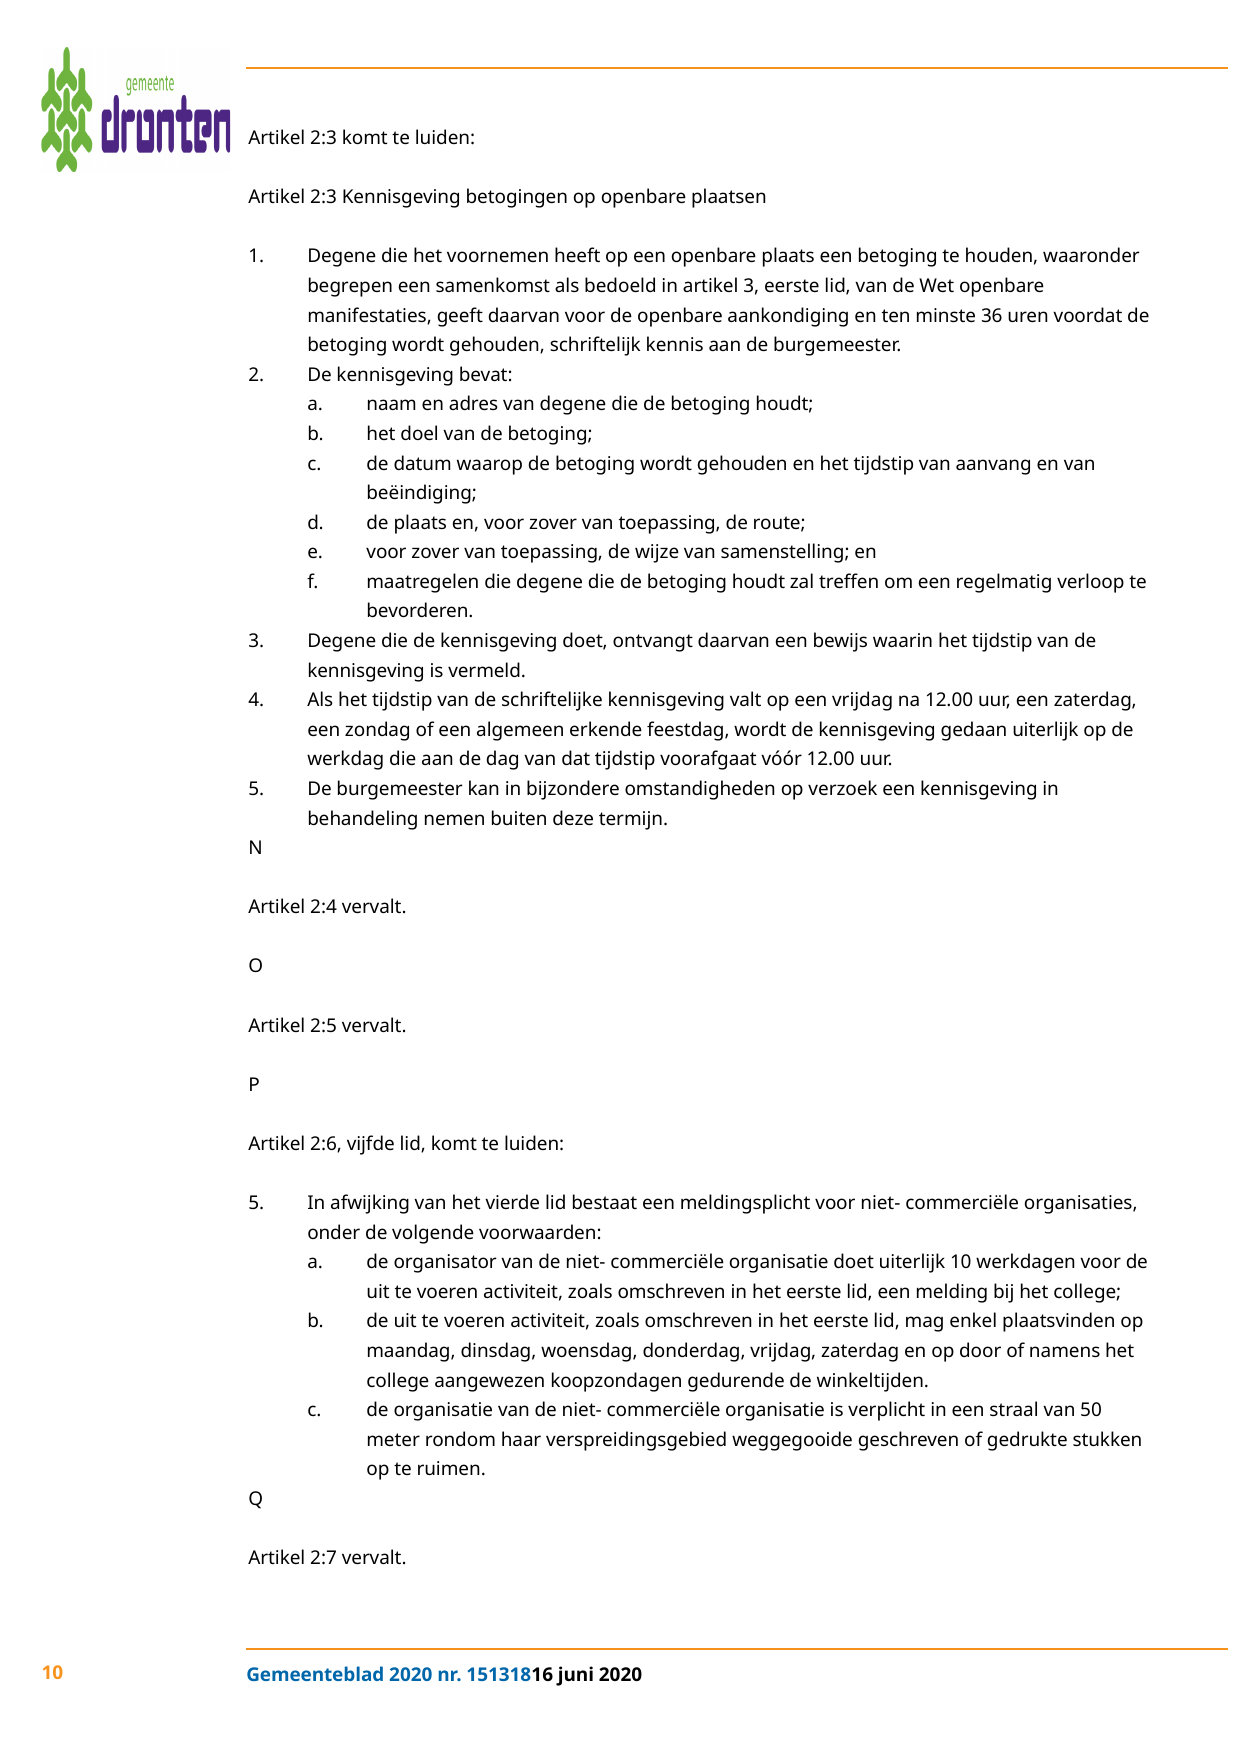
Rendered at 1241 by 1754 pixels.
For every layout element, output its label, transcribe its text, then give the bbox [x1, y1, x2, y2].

list de organisator van de niet- commerciële organisatie doet uiterlijk 10 werkdagen voor de uit te voeren activiteit, zoals omschreven in het eerste lid, een melding bij het college; [307, 1248, 1152, 1304]
text P [248, 1071, 1152, 1097]
text N [248, 834, 1152, 860]
list maatregelen die degene die de betoging houdt zal treffen om een regelmatig verloop te bevorderen. [307, 568, 1152, 623]
list De kennisgeving bevat: [248, 361, 1152, 387]
text Q [248, 1485, 1152, 1511]
list de uit te voeren activiteit, zoals omschreven in het eerste lid, mag enkel plaatsvinden op maandag, dinsdag, woensdag, donderdag, vrijdag, zaterdag en op door of namens het college aangewezen koopzondagen gedurende de winkeltijden. [307, 1308, 1152, 1393]
list Degene die het voornemen heeft op een openbare plaats een betoging te houden, waaronder begrepen een samenkomst als bedoeld in artikel 3, eerste lid, van de Wet openbare manifestaties, geeft daarvan voor de openbare aankondiging en ten minste 36 uren voordat de betoging wordt gehouden, schriftelijk kennis aan de burgemeester. [248, 243, 1152, 357]
list In afwijking van het vierde lid bestaat een meldingsplicht voor niet- commerciële organisaties, onder de volgende voorwaarden: [248, 1189, 1152, 1245]
list Degene die de kennisgeving doet, ontvangt daarvan een bewijs waarin het tijdstip van de kennisgeving is vermeld. [248, 627, 1152, 683]
list de organisatie van de niet- commerciële organisatie is verplicht in een straal van 50 meter rondom haar verspreidingsgebied weggegooide geschreven of gedrukte stukken op te ruimen. [307, 1396, 1152, 1481]
text Artikel 2:7 vervalt. [248, 1544, 1152, 1570]
text Artikel 2:5 vervalt. [248, 1012, 1152, 1038]
picture [41, 47, 231, 172]
list voor zover van toepassing, de wijze van samenstelling; en [307, 538, 1152, 564]
text Artikel 2:4 vervalt. [248, 893, 1152, 919]
text O [248, 953, 1152, 978]
list naam en adres van degene die de betoging houdt; [307, 391, 1152, 416]
list Als het tijdstip van de schriftelijke kennisgeving valt op een vrijdag na 12.00 uur, een zaterdag, een zondag of een algemeen erkende feestdag, wordt de kennisgeving gedaan uiterlijk op de werkdag die aan de dag van dat tijdstip voorafgaat vóór 12.00 uur. [248, 686, 1152, 771]
list het doel van de betoging; [307, 420, 1152, 446]
text Artikel 2:3 komt te luiden: [248, 124, 1152, 150]
text Artikel 2:6, vijfde lid, komt te luiden: [248, 1130, 1152, 1156]
list de plaats en, voor zover van toepassing, de route; [307, 509, 1152, 535]
list de datum waarop de betoging wordt gehouden en het tijdstip van aanvang en van beëindiging; [307, 450, 1152, 505]
list De burgemeester kan in bijzondere omstandigheden op verzoek een kennisgeving in behandeling nemen buiten deze termijn. [248, 775, 1152, 831]
text Artikel 2:3 Kennisgeving betogingen op openbare plaatsen [248, 183, 1152, 209]
